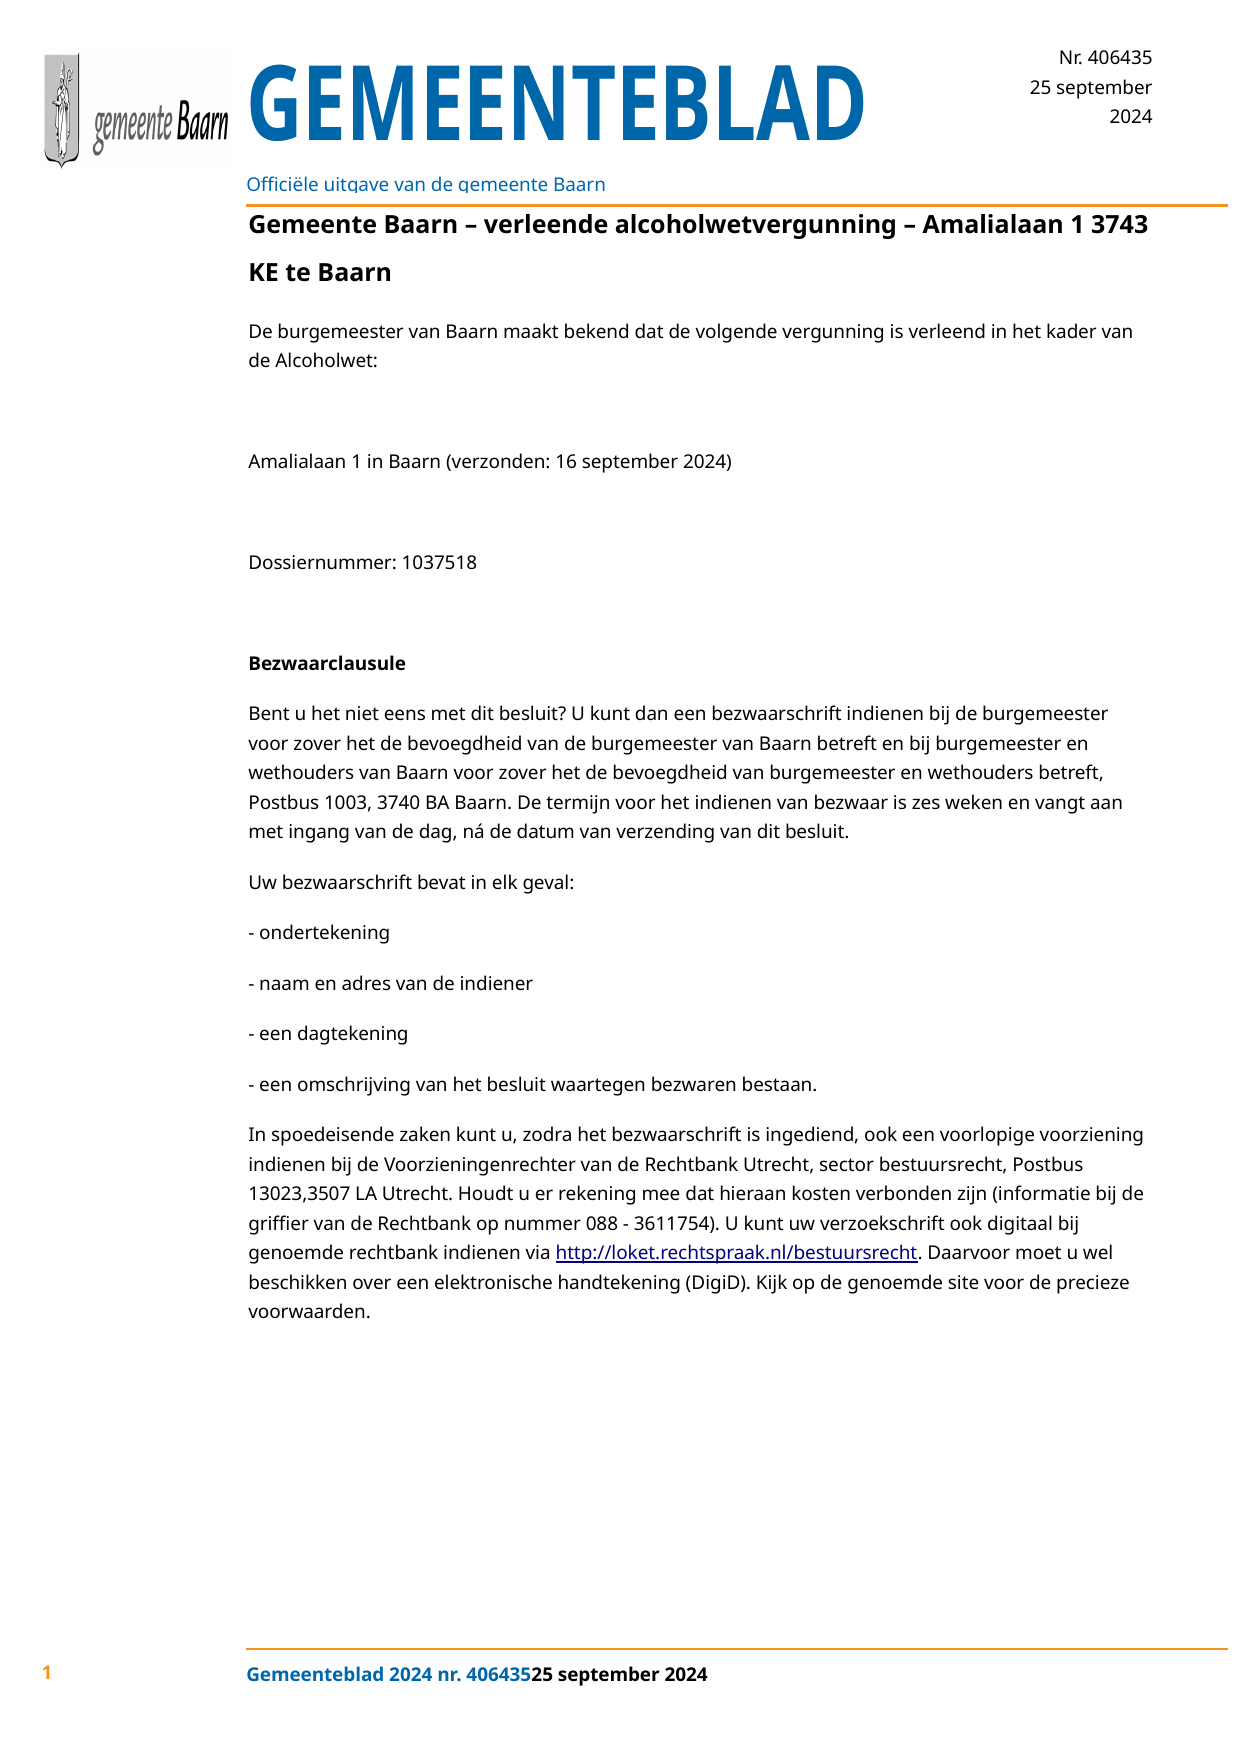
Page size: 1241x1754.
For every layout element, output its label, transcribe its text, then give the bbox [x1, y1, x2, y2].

text Bent u het niet eens met dit besluit? U kunt dan een bezwaarschrift indienen bij de burgemeester voor zover het de bevoegdheid van de burgemeester van Baarn betreft en bij burgemeester en wethouders van Baarn voor zover het de bevoegdheid van burgemeester en wethouders betreft, Postbus 1003, 3740 BA Baarn. De termijn voor het indienen van bezwaar is zes weken en vangt aan met ingang van de dag, ná de datum van verzending van dit besluit. [248, 700, 1152, 844]
text - ondertekening [248, 919, 1152, 945]
text De burgemeester van Baarn maakt bekend dat de volgende vergunning is verleend in het kader van de Alcoholwet: [248, 318, 1152, 373]
text - een omschrijving van het besluit waartegen bezwaren bestaan. [248, 1071, 1152, 1097]
text Dossiernummer: 1037518 [248, 549, 1152, 575]
text - een dagtekening [248, 1020, 1152, 1046]
text In spoedeisende zaken kunt u, zodra het bezwaarschrift is ingediend, ook een voorlopige voorziening indienen bij de Voorzieningenrechter van de Rechtbank Utrecht, sector bestuursrecht, Postbus 13023,3507 LA Utrecht. Houdt u er rekening mee dat hieraan kosten verbonden zijn (informatie bij de griffier van de Rechtbank op nummer 088 - 3611754). U kunt uw verzoekschrift ook digitaal bij genoemde rechtbank indienen via http://loket.rechtspraak.nl/bestuursrecht. Daarvoor moet u wel beschikken over een elektronische handtekening (DigiD). Kijk op de genoemde site voor de precieze voorwaarden. [248, 1121, 1152, 1324]
picture [41, 47, 231, 172]
text Gemeente Baarn – verleende alcoholwetvergunning – Amalialaan 1 3743 KE te Baarn [248, 207, 1152, 288]
text Amalialaan 1 in Baarn (verzonden: 16 september 2024) [248, 448, 1152, 474]
text Bezwaarclausule [248, 650, 1152, 676]
text - naam en adres van de indiener [248, 970, 1152, 996]
text Uw bezwaarschrift bevat in elk geval: [248, 869, 1152, 895]
